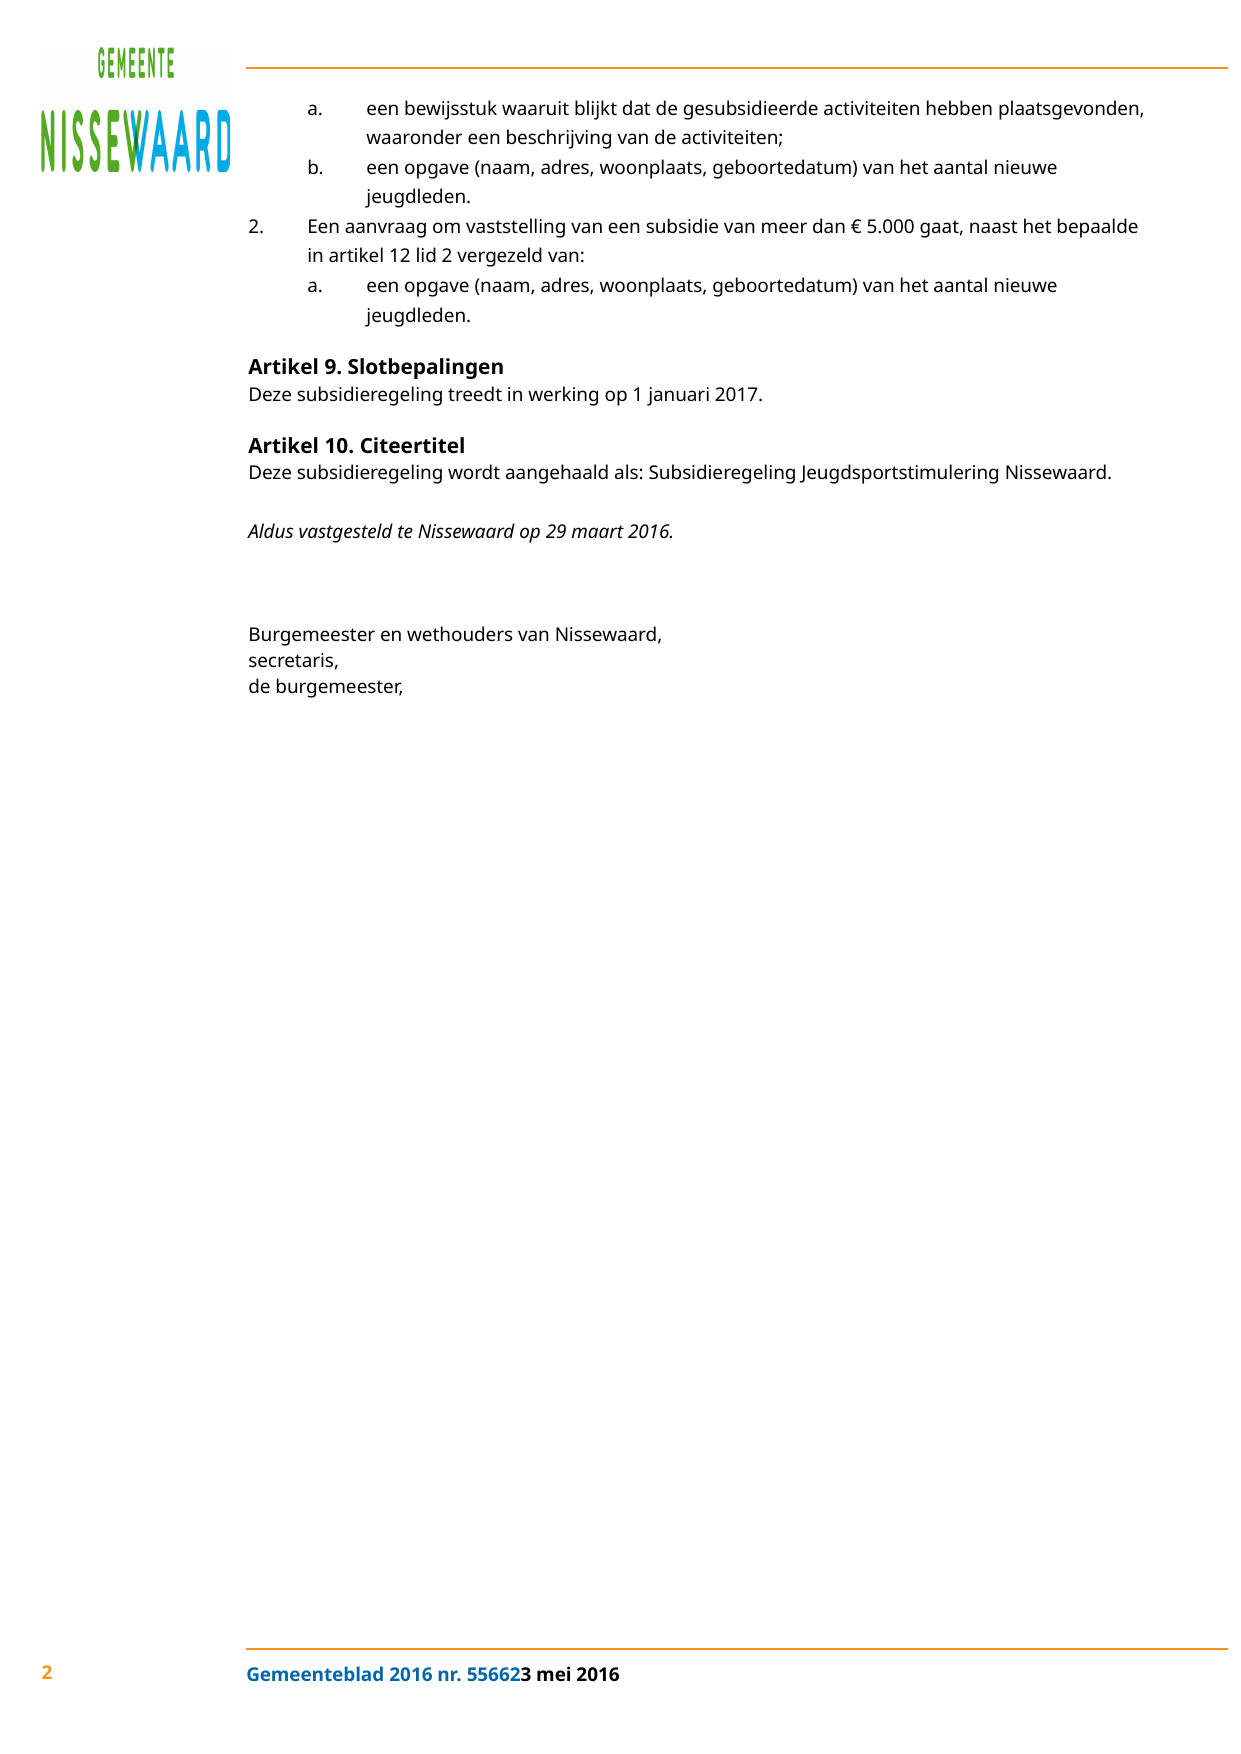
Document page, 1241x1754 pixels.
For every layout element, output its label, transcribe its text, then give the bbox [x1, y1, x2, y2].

picture [41, 47, 231, 172]
text secretaris, [248, 647, 1152, 673]
text Deze subsidieregeling treedt in werking op 1 januari 2017. [248, 381, 1152, 406]
text Deze subsidieregeling wordt aangehaald als: Subsidieregeling Jeugdsportstimulering Nissewaard. [248, 459, 1152, 485]
text Aldus vastgesteld te Nissewaard op 29 maart 2016. [248, 519, 1152, 544]
list een opgave (naam, adres, woonplaats, geboortedatum) van het aantal nieuwe jeugdleden. [307, 272, 1152, 328]
text Artikel 10. Citeertitel [248, 431, 1152, 459]
text Burgemeester en wethouders van Nissewaard, [248, 622, 1152, 647]
text Artikel 9. Slotbepalingen [248, 352, 1152, 381]
picture [200, 151, 206, 172]
list een bewijsstuk waaruit blijkt dat de gesubsidieerde activiteiten hebben plaatsgevonden, waaronder een beschrijving van de activiteiten; [307, 95, 1152, 150]
list een opgave (naam, adres, woonplaats, geboortedatum) van het aantal nieuwe jeugdleden. [307, 154, 1152, 209]
picture [222, 122, 227, 160]
list Een aanvraag om vaststelling van een subsidie van meer dan € 5.000 gaat, naast het bepaalde in artikel 12 lid 2 vergezeld van: [248, 213, 1152, 268]
text de burgemeester, [248, 673, 1152, 699]
picture [201, 122, 206, 138]
picture [154, 157, 165, 172]
picture [176, 157, 187, 172]
